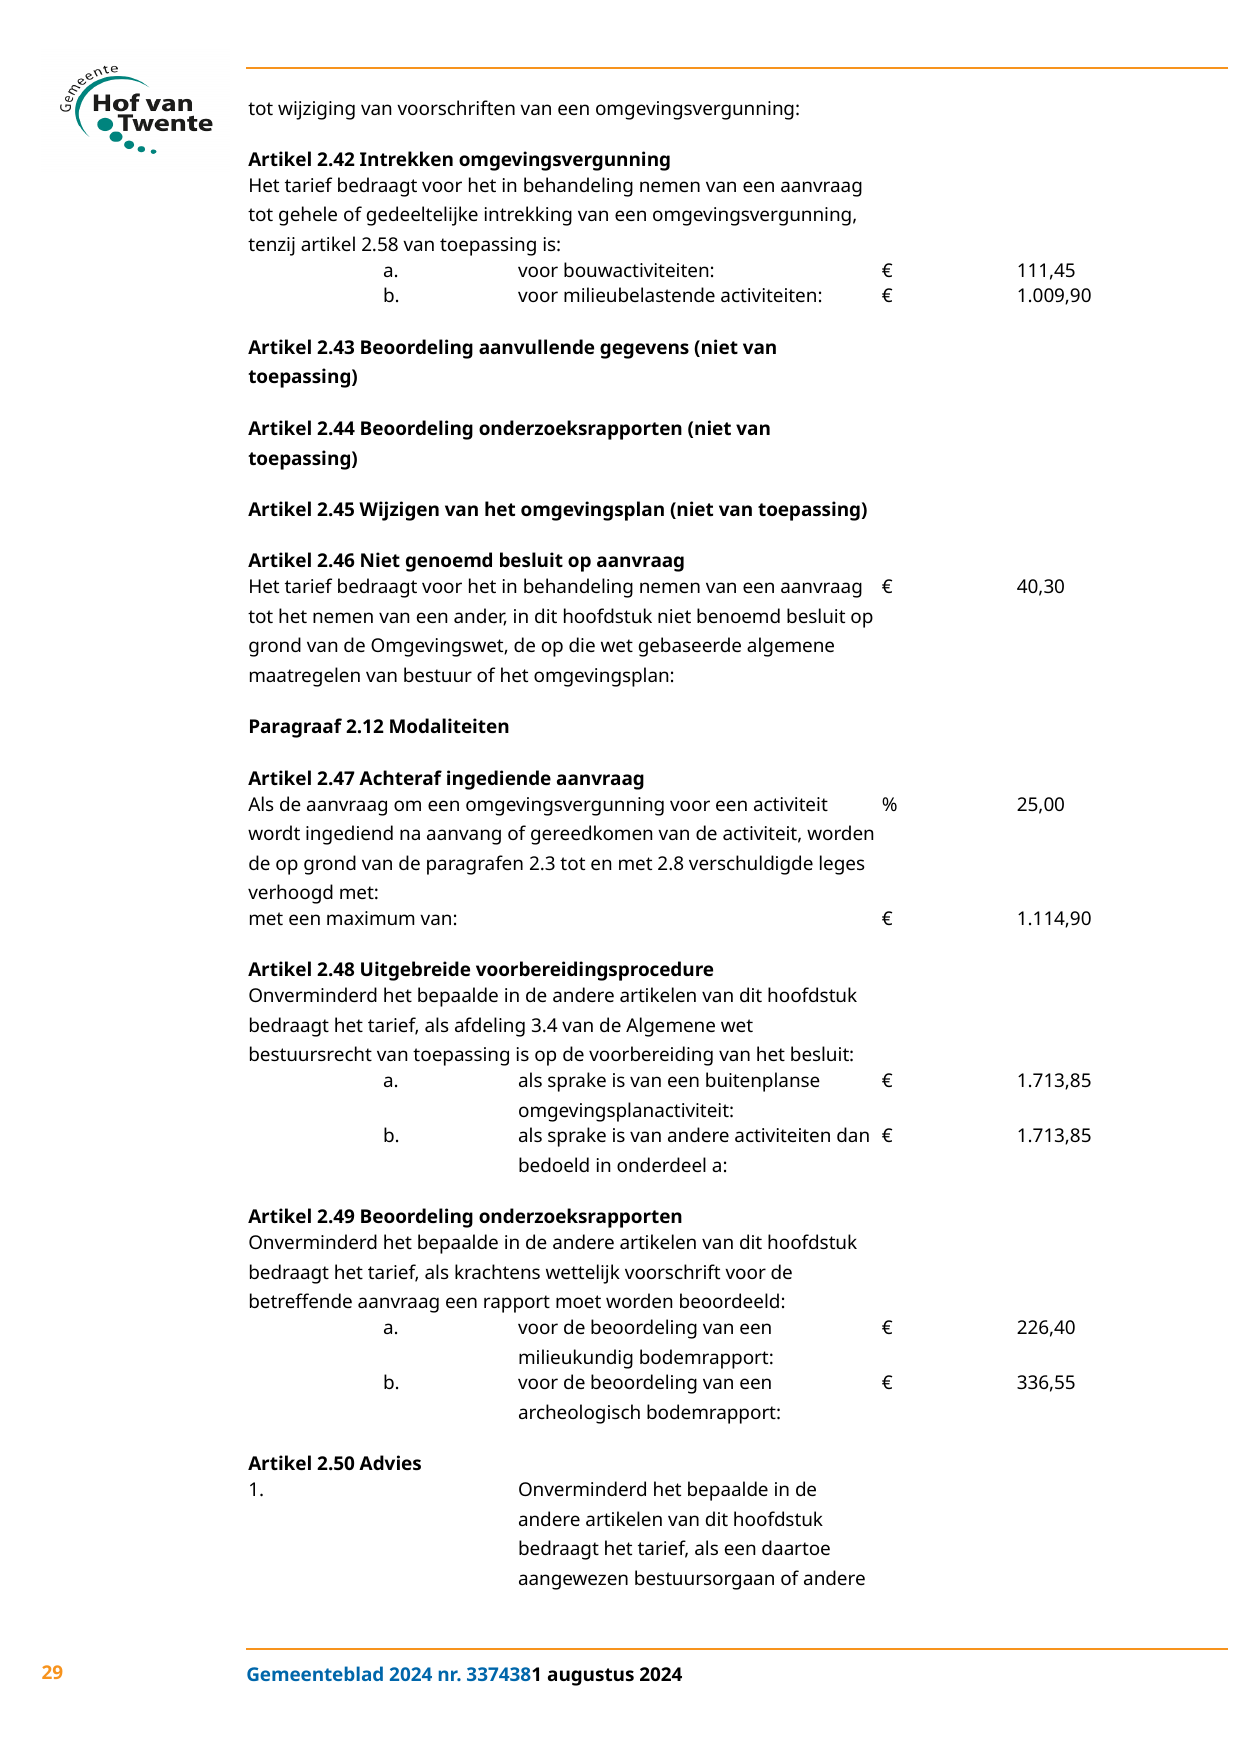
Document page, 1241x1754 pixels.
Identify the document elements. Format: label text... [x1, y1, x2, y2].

table_cell Artikel 2.44 Beoordeling onderzoeksrapporten (niet van toepassing) [248, 415, 882, 470]
table_cell [882, 95, 1017, 121]
table_cell [882, 308, 1017, 334]
table_cell [882, 389, 1017, 415]
table_cell [248, 121, 383, 146]
table_cell 336,55 [1017, 1370, 1152, 1425]
table_cell Onverminderd het bepaalde in de andere artikelen van dit hoofdstuk bedraagt het tarief, als afdeling 3.4 van de Algemene wet bestuursrecht van toepassing is op de voorbereiding van het besluit: [248, 983, 882, 1067]
table_cell b. [383, 283, 518, 308]
table_cell [1017, 1178, 1152, 1204]
table_cell [1017, 1204, 1152, 1229]
table_cell € [882, 1067, 1017, 1123]
table_cell voor de beoordeling van een archeologisch bodemrapport: [518, 1370, 882, 1425]
table_cell [882, 931, 1017, 957]
table_cell 111,45 [1017, 257, 1152, 283]
table_cell [882, 1425, 1017, 1451]
table_cell [383, 1178, 518, 1204]
table_cell [1017, 688, 1152, 713]
table_cell [882, 688, 1017, 713]
table_cell [248, 1067, 383, 1123]
table_cell 1. [248, 1476, 383, 1591]
table_cell [882, 146, 1017, 172]
table_cell [1017, 1476, 1152, 1591]
table_cell Artikel 2.50 Advies [248, 1451, 882, 1476]
table_cell [518, 1425, 882, 1451]
table_cell [383, 121, 518, 146]
table_cell voor bouwactiviteiten: [518, 257, 882, 283]
table_cell [882, 470, 1017, 496]
table_cell [882, 957, 1017, 982]
table_cell [882, 1229, 1017, 1314]
table_cell Artikel 2.42 Intrekken omgevingsvergunning [248, 146, 882, 172]
table_cell voor milieubelastende activiteiten: [518, 283, 882, 308]
table_cell [882, 121, 1017, 146]
table_cell [882, 415, 1017, 470]
table_cell [518, 308, 882, 334]
table_cell [1017, 931, 1152, 957]
table_cell [248, 688, 383, 713]
table_cell [882, 334, 1017, 389]
table_cell 25,00 [1017, 791, 1152, 905]
table_cell [1017, 739, 1152, 765]
table_cell Het tarief bedraagt voor het in behandeling nemen van een aanvraag tot het nemen van een ander, in dit hoofdstuk niet benoemd besluit op grond van de Omgevingswet, de op die wet gebaseerde algemene maatregelen van bestuur of het omgevingsplan: [248, 573, 882, 688]
table_cell [1017, 983, 1152, 1067]
table_cell [248, 522, 383, 548]
table_cell Onverminderd het bepaalde in de andere artikelen van dit hoofdstuk bedraagt het tarief, als een daartoe aangewezen bestuursorgaan of andere [518, 1476, 882, 1591]
table_cell [248, 1123, 383, 1178]
table_cell voor de beoordeling van een milieukundig bodemrapport: [518, 1314, 882, 1369]
table_cell [383, 931, 518, 957]
table_cell [518, 470, 882, 496]
table_cell [1017, 95, 1152, 121]
picture [41, 47, 231, 172]
table_cell 1.009,90 [1017, 283, 1152, 308]
table_cell € [882, 905, 1017, 931]
table_cell [518, 121, 882, 146]
table_cell a. [383, 1067, 518, 1123]
table_cell [248, 470, 383, 496]
table_cell [882, 714, 1017, 739]
table_cell [248, 283, 383, 308]
table_cell [1017, 1229, 1152, 1314]
table_cell [882, 522, 1017, 548]
table_cell [1017, 496, 1152, 522]
table_cell als sprake is van een buitenplanse omgevingsplanactiviteit: [518, 1067, 882, 1123]
table_cell [1017, 334, 1152, 389]
table_cell [1017, 172, 1152, 257]
table_cell € [882, 1370, 1017, 1425]
table_cell € [882, 573, 1017, 688]
table_cell [882, 172, 1017, 257]
table_cell [248, 1370, 383, 1425]
table_cell [1017, 415, 1152, 470]
table_cell [1017, 308, 1152, 334]
table_cell [882, 1476, 1017, 1591]
table_cell met een maximum van: [248, 905, 882, 931]
table_cell als sprake is van andere activiteiten dan bedoeld in onderdeel a: [518, 1123, 882, 1178]
table_cell [882, 1178, 1017, 1204]
table_cell [1017, 146, 1152, 172]
table_cell [882, 1451, 1017, 1476]
table_cell Artikel 2.47 Achteraf ingediende aanvraag [248, 765, 882, 791]
table_cell [882, 496, 1017, 522]
table_cell [1017, 714, 1152, 739]
table_cell [383, 1476, 518, 1591]
table_cell [518, 389, 882, 415]
table_cell % [882, 791, 1017, 905]
table_cell [1017, 1451, 1152, 1476]
table_cell [383, 389, 518, 415]
table_cell 1.713,85 [1017, 1067, 1152, 1123]
table_cell [518, 931, 882, 957]
table_cell [882, 765, 1017, 791]
table_cell [1017, 121, 1152, 146]
table_cell a. [383, 257, 518, 283]
table_cell [248, 739, 383, 765]
table_cell [1017, 548, 1152, 573]
table_cell [882, 739, 1017, 765]
table_cell [248, 389, 383, 415]
table_cell [248, 1314, 383, 1369]
table_cell [383, 688, 518, 713]
table_cell b. [383, 1370, 518, 1425]
table_cell [882, 548, 1017, 573]
table_cell [383, 1425, 518, 1451]
table_cell Paragraaf 2.12 Modaliteiten [248, 714, 882, 739]
table_cell Artikel 2.48 Uitgebreide voorbereidingsprocedure [248, 957, 882, 982]
table_cell Artikel 2.43 Beoordeling aanvullende gegevens (niet van toepassing) [248, 334, 882, 389]
table_cell Onverminderd het bepaalde in de andere artikelen van dit hoofdstuk bedraagt het tarief, als krachtens wettelijk voorschrift voor de betreffende aanvraag een rapport moet worden beoordeeld: [248, 1229, 882, 1314]
table_cell [518, 1178, 882, 1204]
table_cell € [882, 283, 1017, 308]
table_cell [882, 983, 1017, 1067]
table_cell 1.713,85 [1017, 1123, 1152, 1178]
table_cell [1017, 522, 1152, 548]
table_cell Artikel 2.46 Niet genoemd besluit op aanvraag [248, 548, 882, 573]
table_cell [248, 1425, 383, 1451]
table_cell Artikel 2.45 Wijzigen van het omgevingsplan (niet van toepassing) [248, 496, 882, 522]
table_cell € [882, 1123, 1017, 1178]
table_cell [1017, 1425, 1152, 1451]
table_cell 40,30 [1017, 573, 1152, 688]
table_cell [518, 688, 882, 713]
table_cell 1.114,90 [1017, 905, 1152, 931]
table_cell [1017, 765, 1152, 791]
table_cell [1017, 389, 1152, 415]
table_cell [383, 739, 518, 765]
table_cell [383, 308, 518, 334]
table_cell [1017, 470, 1152, 496]
table_cell Artikel 2.49 Beoordeling onderzoeksrapporten [248, 1204, 882, 1229]
table_cell [1017, 957, 1152, 982]
table_cell [248, 931, 383, 957]
table_cell [383, 470, 518, 496]
table_cell tot wijziging van voorschriften van een omgevingsvergunning: [248, 95, 882, 121]
table_cell [518, 522, 882, 548]
table_cell 226,40 [1017, 1314, 1152, 1369]
table_cell [518, 739, 882, 765]
table_cell € [882, 1314, 1017, 1369]
table_cell [248, 308, 383, 334]
table_cell [882, 1204, 1017, 1229]
table_cell a. [383, 1314, 518, 1369]
table_cell [248, 257, 383, 283]
table_cell [383, 522, 518, 548]
table_cell [248, 1178, 383, 1204]
table_cell b. [383, 1123, 518, 1178]
table_cell Als de aanvraag om een omgevingsvergunning voor een activiteit wordt ingediend na aanvang of gereedkomen van de activiteit, worden de op grond van de paragrafen 2.3 tot en met 2.8 verschuldigde leges verhoogd met: [248, 791, 882, 905]
table_cell Het tarief bedraagt voor het in behandeling nemen van een aanvraag tot gehele of gedeeltelijke intrekking van een omgevingsvergunning, tenzij artikel 2.58 van toepassing is: [248, 172, 882, 257]
table_cell € [882, 257, 1017, 283]
